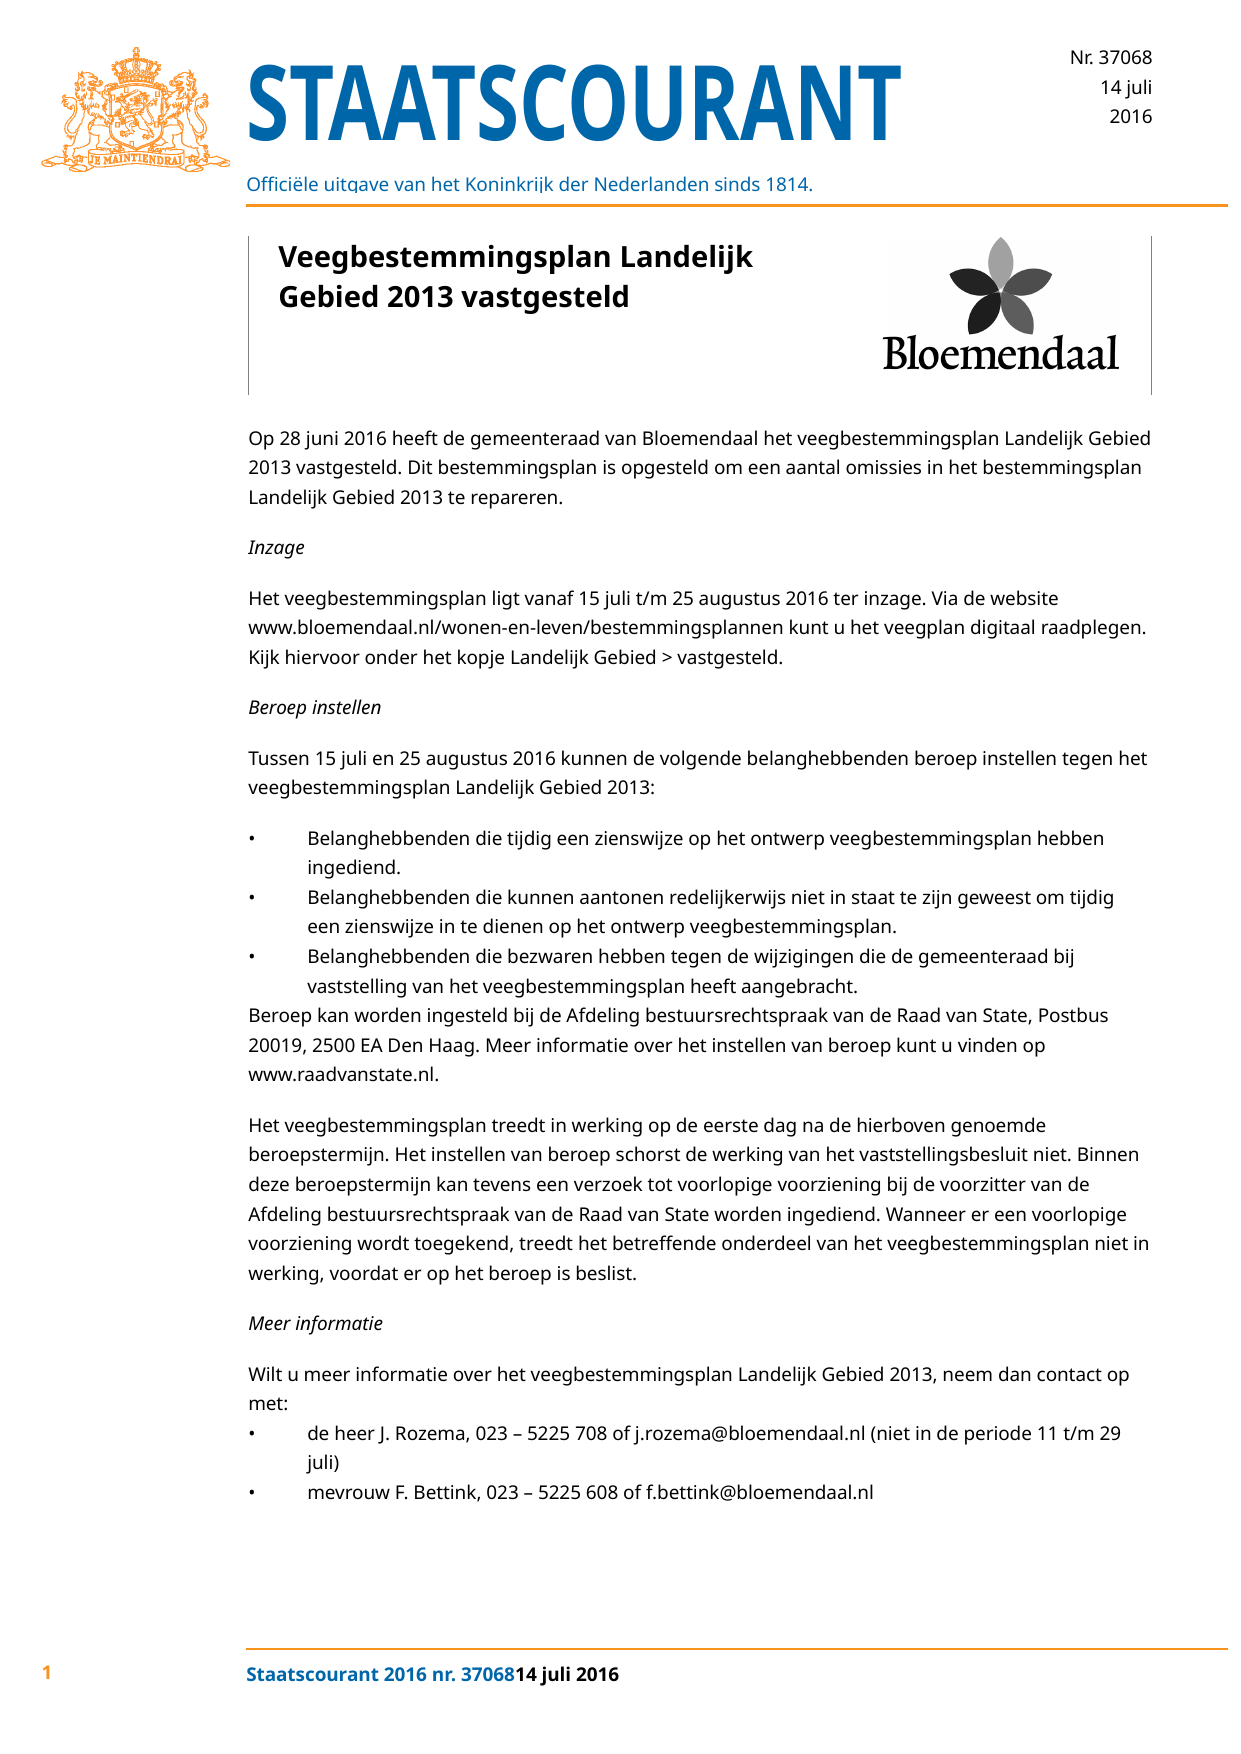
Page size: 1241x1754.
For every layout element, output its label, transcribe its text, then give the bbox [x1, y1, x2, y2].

text Beroep instellen [248, 694, 1152, 720]
text Het veegbestemmingsplan ligt vanaf 15 juli t/m 25 augustus 2016 ter inzage. Via de website www.bloemendaal.nl/wonen-en-leven/bestemmingsplannen kunt u het veegplan digitaal raadplegen. Kijk hiervoor onder het kopje Landelijk Gebied > vastgesteld. [248, 585, 1152, 670]
table_header Veegbestemmingsplan Landelijk Gebied 2013 vastgesteld [249, 236, 850, 395]
text Inzage [248, 534, 1152, 560]
picture [882, 236, 1119, 370]
text Wilt u meer informatie over het veegbestemmingsplan Landelijk Gebied 2013, neem dan contact op met: [248, 1361, 1152, 1416]
text Meer informatie [248, 1310, 1152, 1336]
text Op 28 juni 2016 heeft de gemeenteraad van Bloemendaal het veegbestemmingsplan Landelijk Gebied 2013 vastgesteld. Dit bestemmingsplan is opgesteld om een aantal omissies in het bestemmingsplan Landelijk Gebied 2013 te repareren. [248, 425, 1152, 510]
list de heer J. Rozema, 023 – 5225 708 of j.rozema@bloemendaal.nl (niet in de periode 11 t/m 29 juli) [248, 1420, 1152, 1475]
table_header [850, 236, 1151, 395]
picture [41, 47, 231, 172]
text Tussen 15 juli en 25 augustus 2016 kunnen de volgende belanghebbenden beroep instellen tegen het veegbestemmingsplan Landelijk Gebied 2013: [248, 745, 1152, 800]
list mevrouw F. Bettink, 023 – 5225 608 of f.bettink@bloemendaal.nl [248, 1479, 1152, 1505]
list Belanghebbenden die tijdig een zienswijze op het ontwerp veegbestemmingsplan hebben ingediend. [248, 825, 1152, 880]
text Beroep kan worden ingesteld bij de Afdeling bestuursrechtspraak van de Raad van State, Postbus 20019, 2500 EA Den Haag. Meer informatie over het instellen van beroep kunt u vinden op www.raadvanstate.nl. [248, 1002, 1152, 1087]
list Belanghebbenden die bezwaren hebben tegen de wijzigingen die de gemeenteraad bij vaststelling van het veegbestemmingsplan heeft aangebracht. [248, 943, 1152, 998]
text Het veegbestemmingsplan treedt in werking op de eerste dag na de hierboven genoemde beroepstermijn. Het instellen van beroep schorst de werking van het vaststellingsbesluit niet. Binnen deze beroepstermijn kan tevens een verzoek tot voorlopige voorziening bij de voorzitter van de Afdeling bestuursrechtspraak van de Raad van State worden ingediend. Wanneer er een voorlopige voorziening wordt toegekend, treedt het betreffende onderdeel van het veegbestemmingsplan niet in werking, voordat er op het beroep is beslist. [248, 1112, 1152, 1286]
list Belanghebbenden die kunnen aantonen redelijkerwijs niet in staat te zijn geweest om tijdig een zienswijze in te dienen op het ontwerp veegbestemmingsplan. [248, 884, 1152, 939]
